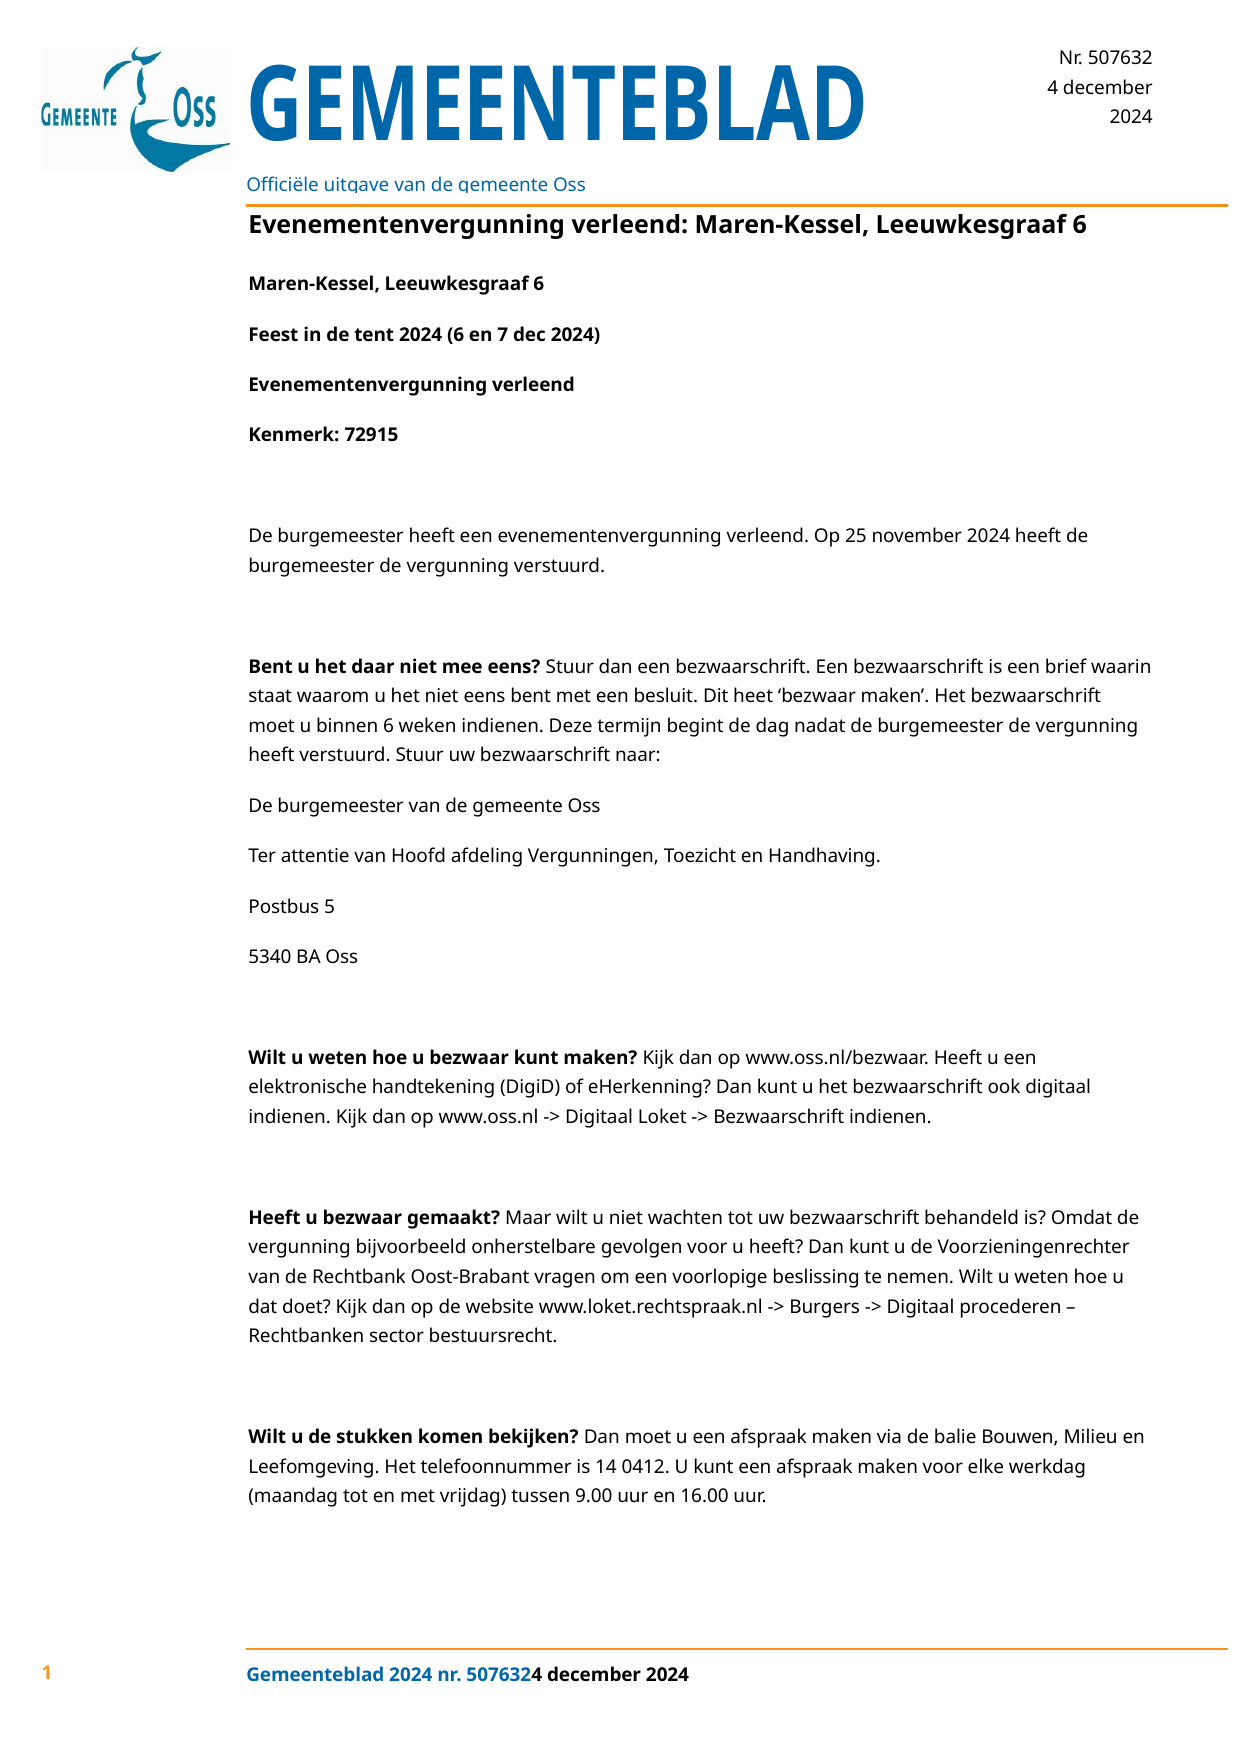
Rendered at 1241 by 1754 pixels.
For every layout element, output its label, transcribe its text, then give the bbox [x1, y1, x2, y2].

text Heeft u bezwaar gemaakt? Maar wilt u niet wachten tot uw bezwaarschrift behandeld is? Omdat de vergunning bijvoorbeeld onherstelbare gevolgen voor u heeft? Dan kunt u de Voorzieningenrechter van de Rechtbank Oost-Brabant vragen om een voorlopige beslissing te nemen. Wilt u weten hoe u dat doet? Kijk dan op de website www.loket.rechtspraak.nl -> Burgers -> Digitaal procederen – Rechtbanken sector bestuursrecht. [248, 1204, 1152, 1348]
text Evenementenvergunning verleend: Maren-Kessel, Leeuwkesgraaf 6 [248, 207, 1152, 241]
text 5340 BA Oss [248, 943, 1152, 969]
text Bent u het daar niet mee eens? Stuur dan een bezwaarschrift. Een bezwaarschrift is een brief waarin staat waarom u het niet eens bent met een besluit. Dit heet ‘bezwaar maken’. Het bezwaarschrift moet u binnen 6 weken indienen. Deze termijn begint de dag nadat de burgemeester de vergunning heeft verstuurd. Stuur uw bezwaarschrift naar: [248, 653, 1152, 767]
text De burgemeester van de gemeente Oss [248, 792, 1152, 818]
text Maren-Kessel, Leeuwkesgraaf 6 [248, 270, 1152, 296]
text Ter attentie van Hoofd afdeling Vergunningen, Toezicht en Handhaving. [248, 842, 1152, 868]
text Feest in de tent 2024 (6 en 7 dec 2024) [248, 321, 1152, 346]
text Evenementenvergunning verleend [248, 371, 1152, 397]
text Wilt u de stukken komen bekijken? Dan moet u een afspraak maken via de balie Bouwen, Milieu en Leefomgeving. Het telefoonnummer is 14 0412. U kunt een afspraak maken voor elke werkdag (maandag tot en met vrijdag) tussen 9.00 uur en 16.00 uur. [248, 1423, 1152, 1508]
text Kenmerk: 72915 [248, 422, 1152, 447]
text De burgemeester heeft een evenementenvergunning verleend. Op 25 november 2024 heeft de burgemeester de vergunning verstuurd. [248, 522, 1152, 578]
text Postbus 5 [248, 893, 1152, 918]
text Wilt u weten hoe u bezwaar kunt maken? Kijk dan op www.oss.nl/bezwaar. Heeft u een elektronische handtekening (DigiD) of eHerkenning? Dan kunt u het bezwaarschrift ook digitaal indienen. Kijk dan op www.oss.nl -> Digitaal Loket -> Bezwaarschrift indienen. [248, 1044, 1152, 1129]
picture [41, 47, 231, 172]
